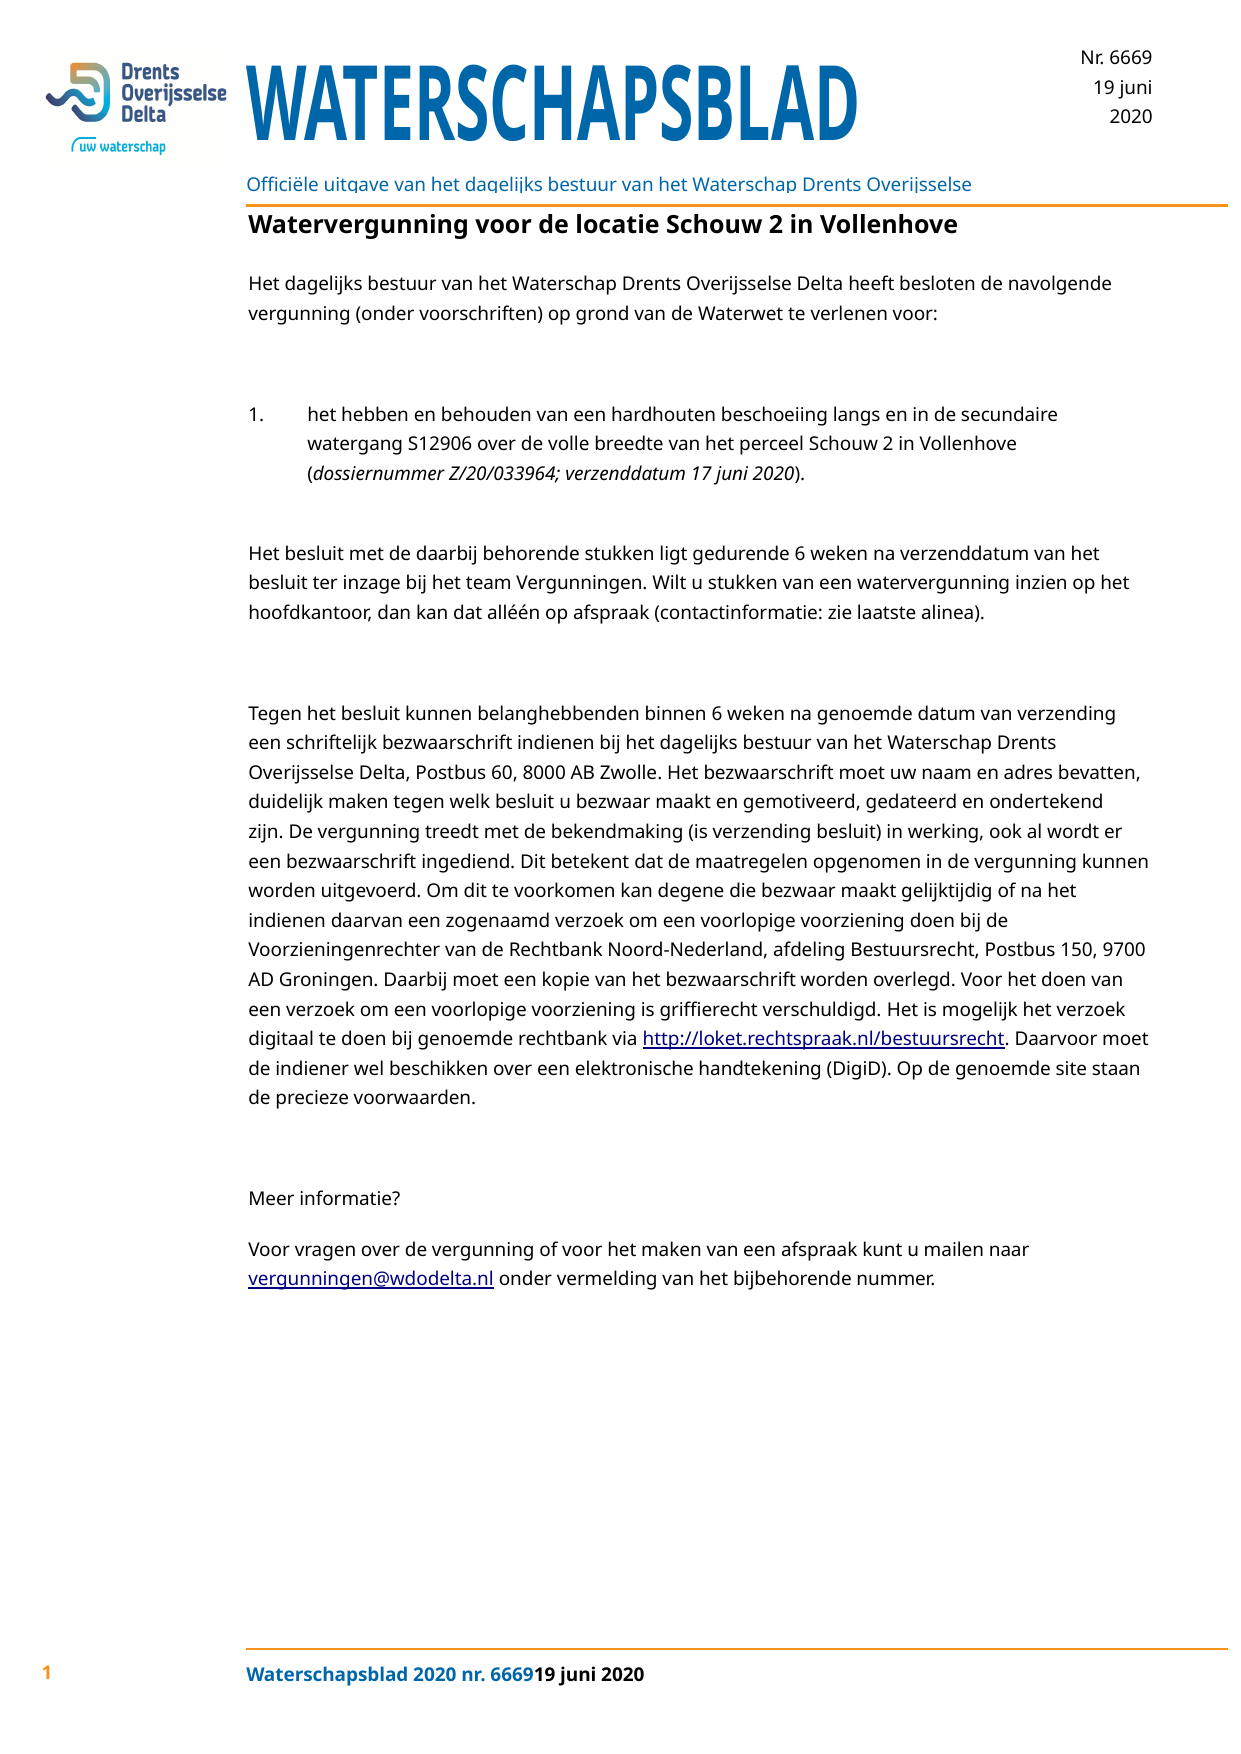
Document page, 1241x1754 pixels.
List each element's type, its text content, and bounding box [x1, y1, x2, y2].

text Tegen het besluit kunnen belanghebbenden binnen 6 weken na genoemde datum van verzending een schriftelijk bezwaarschrift indienen bij het dagelijks bestuur van het Waterschap Drents Overijsselse Delta, Postbus 60, 8000 AB Zwolle. Het bezwaarschrift moet uw naam en adres bevatten, duidelijk maken tegen welk besluit u bezwaar maakt en gemotiveerd, gedateerd en ondertekend zijn. De vergunning treedt met de bekendmaking (is verzending besluit) in werking, ook al wordt er een bezwaarschrift ingediend. Dit betekent dat de maatregelen opgenomen in de vergunning kunnen worden uitgevoerd. Om dit te voorkomen kan degene die bezwaar maakt gelijktijdig of na het indienen daarvan een zogenaamd verzoek om een voorlopige voorziening doen bij de Voorzieningenrechter van de Rechtbank Noord-Nederland, afdeling Bestuursrecht, Postbus 150, 9700 AD Groningen. Daarbij moet een kopie van het bezwaarschrift worden overlegd. Voor het doen van een verzoek om een voorlopige voorziening is griffierecht verschuldigd. Het is mogelijk het verzoek digitaal te doen bij genoemde rechtbank via http://loket.rechtspraak.nl/bestuursrecht. Daarvoor moet de indiener wel beschikken over een elektronische handtekening (DigiD). Op de genoemde site staan de precieze voorwaarden. [248, 700, 1152, 1110]
text Voor vragen over de vergunning of voor het maken van een afspraak kunt u mailen naar vergunningen@wdodelta.nl onder vermelding van het bijbehorende nummer. [248, 1236, 1152, 1291]
text Het besluit met de daarbij behorende stukken ligt gedurende 6 weken na verzenddatum van het besluit ter inzage bij het team Vergunningen. Wilt u stukken van een watervergunning inzien op het hoofdkantoor, dan kan dat alléén op afspraak (contactinformatie: zie laatste alinea). [248, 540, 1152, 625]
list het hebben en behouden van een hardhouten beschoeiing langs en in de secundaire watergang S12906 over de volle breedte van het perceel Schouw 2 in Vollenhove (dossiernummer Z/20/033964; verzenddatum 17 juni 2020). [248, 401, 1152, 486]
text Meer informatie? [248, 1185, 1152, 1211]
text Het dagelijks bestuur van het Waterschap Drents Overijsselse Delta heeft besloten de navolgende vergunning (onder voorschriften) op grond van de Waterwet te verlenen voor: [248, 270, 1152, 326]
text Watervergunning voor de locatie Schouw 2 in Vollenhove [248, 207, 1152, 241]
picture [41, 47, 231, 172]
